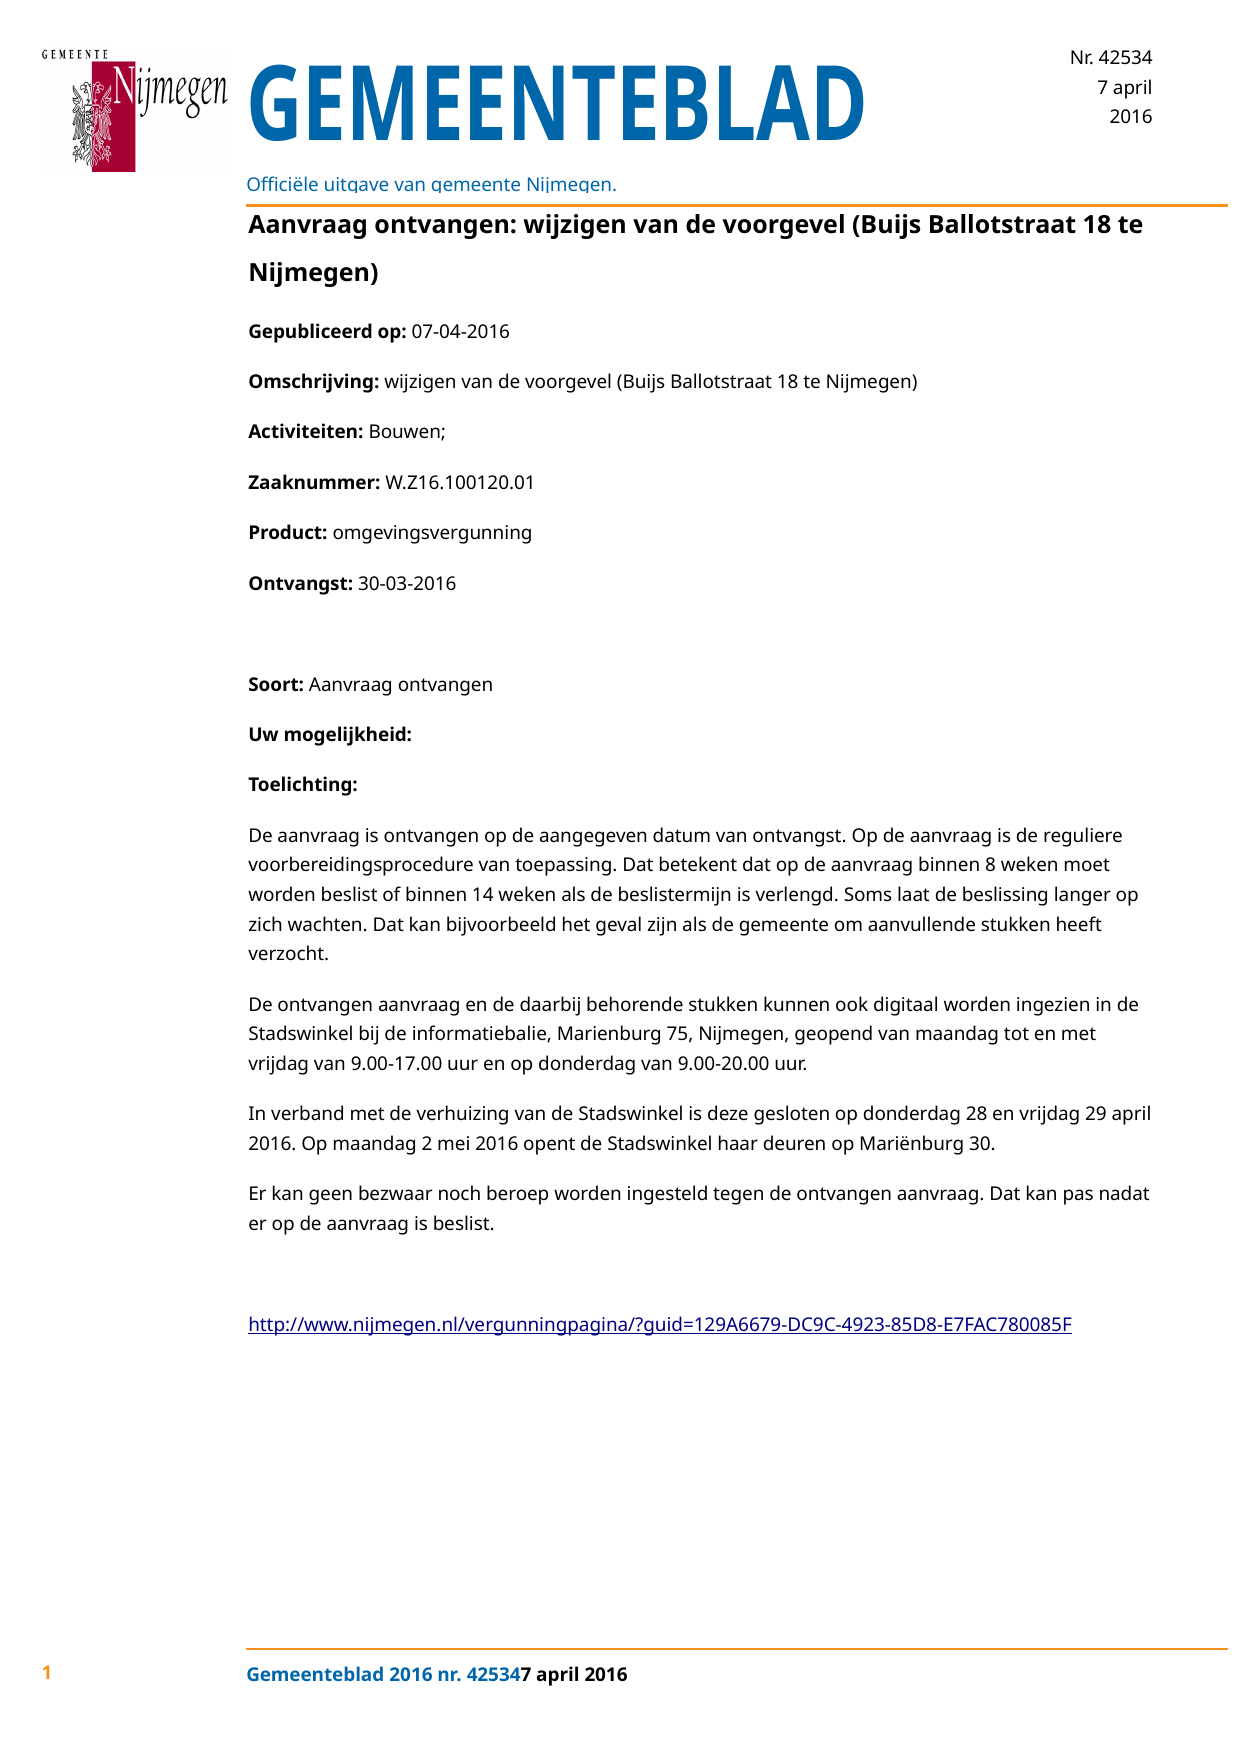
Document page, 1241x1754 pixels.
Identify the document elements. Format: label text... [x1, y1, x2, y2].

text In verband met de verhuizing van de Stadswinkel is deze gesloten op donderdag 28 en vrijdag 29 april 2016. Op maandag 2 mei 2016 opent de Stadswinkel haar deuren op Mariënburg 30. [248, 1100, 1152, 1156]
text Toelichting: [248, 772, 1152, 797]
text Ontvangst: 30-03-2016 [248, 570, 1152, 596]
text http://www.nijmegen.nl/vergunningpagina/?guid=129A6679-DC9C-4923-85D8-E7FAC780085F [248, 1311, 1152, 1337]
text Soort: Aanvraag ontvangen [248, 671, 1152, 697]
text Er kan geen bezwaar noch beroep worden ingesteld tegen de ontvangen aanvraag. Dat kan pas nadat er op de aanvraag is beslist. [248, 1180, 1152, 1236]
text Activiteiten: Bouwen; [248, 419, 1152, 444]
text De ontvangen aanvraag en de daarbij behorende stukken kunnen ook digitaal worden ingezien in de Stadswinkel bij de informatiebalie, Marienburg 75, Nijmegen, geopend van maandag tot en met vrijdag van 9.00-17.00 uur en op donderdag van 9.00-20.00 uur. [248, 991, 1152, 1076]
text De aanvraag is ontvangen op de aangegeven datum van ontvangst. Op de aanvraag is de reguliere voorbereidingsprocedure van toepassing. Dat betekent dat op de aanvraag binnen 8 weken moet worden beslist of binnen 14 weken als de beslistermijn is verlengd. Soms laat de beslissing langer op zich wachten. Dat kan bijvoorbeeld het geval zijn als de gemeente om aanvullende stukken heeft verzocht. [248, 822, 1152, 966]
text Product: omgevingsvergunning [248, 519, 1152, 545]
text Omschrijving: wijzigen van de voorgevel (Buijs Ballotstraat 18 te Nijmegen) [248, 368, 1152, 394]
text Gepubliceerd op: 07-04-2016 [248, 318, 1152, 344]
text Uw mogelijkheid: [248, 721, 1152, 747]
picture [41, 47, 231, 172]
text Aanvraag ontvangen: wijzigen van de voorgevel (Buijs Ballotstraat 18 te Nijmegen) [248, 207, 1152, 288]
text Zaaknummer: W.Z16.100120.01 [248, 469, 1152, 495]
